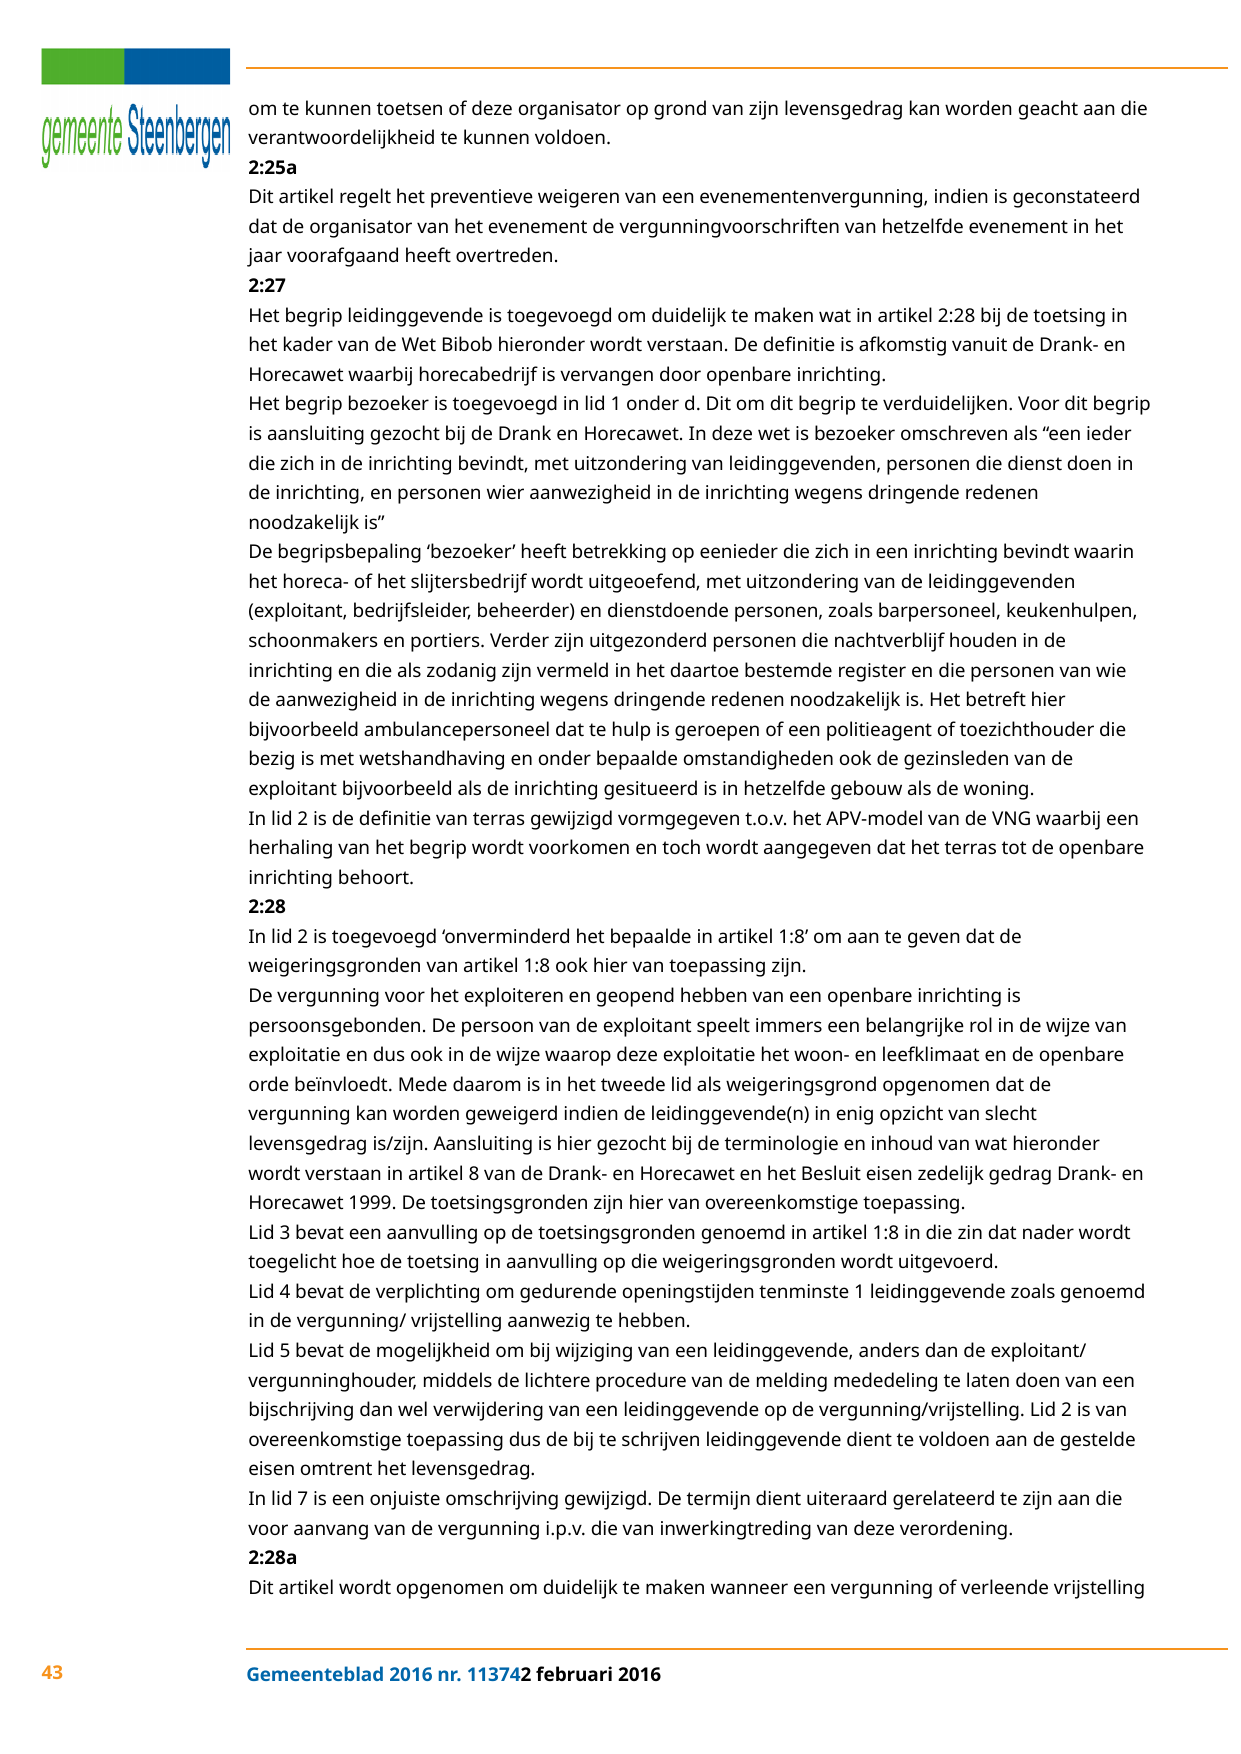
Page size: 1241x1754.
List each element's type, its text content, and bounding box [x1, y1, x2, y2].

text In lid 2 is toegevoegd ‘onverminderd het bepaalde in artikel 1:8’ om aan te geven dat de weigeringsgronden van artikel 1:8 ook hier van toepassing zijn. [248, 923, 1152, 978]
text 2:27 [248, 272, 1152, 298]
text De begripsbepaling ‘bezoeker’ heeft betrekking op eenieder die zich in een inrichting bevindt waarin het horeca- of het slijtersbedrijf wordt uitgeoefend, met uitzondering van de leidinggevenden (exploitant, bedrijfsleider, beheerder) en dienstdoende personen, zoals barpersoneel, keukenhulpen, schoonmakers en portiers. Verder zijn uitgezonderd personen die nachtverblijf houden in de inrichting en die als zodanig zijn vermeld in het daartoe bestemde register en die personen van wie de aanwezigheid in de inrichting wegens dringende redenen noodzakelijk is. Het betreft hier bijvoorbeeld ambulancepersoneel dat te hulp is geroepen of een politieagent of toezichthouder die bezig is met wetshandhaving en onder bepaalde omstandigheden ook de gezinsleden van de exploitant bijvoorbeeld als de inrichting gesitueerd is in hetzelfde gebouw als de woning. [248, 538, 1152, 801]
text om te kunnen toetsen of deze organisator op grond van zijn levensgedrag kan worden geacht aan die verantwoordelijkheid te kunnen voldoen. [248, 95, 1152, 150]
text Lid 4 bevat de verplichting om gedurende openingstijden tenminste 1 leidinggevende zoals genoemd in de vergunning/ vrijstelling aanwezig te hebben. [248, 1278, 1152, 1333]
text De vergunning voor het exploiteren en geopend hebben van een openbare inrichting is persoonsgebonden. De persoon van de exploitant speelt immers een belangrijke rol in de wijze van exploitatie en dus ook in de wijze waarop deze exploitatie het woon- en leefklimaat en de openbare orde beïnvloedt. Mede daarom is in het tweede lid als weigeringsgrond opgenomen dat de vergunning kan worden geweigerd indien de leidinggevende(n) in enig opzicht van slecht levensgedrag is/zijn. Aansluiting is hier gezocht bij de terminologie en inhoud van wat hieronder wordt verstaan in artikel 8 van de Drank- en Horecawet en het Besluit eisen zedelijk gedrag Drank- en Horecawet 1999. De toetsingsgronden zijn hier van overeenkomstige toepassing. [248, 982, 1152, 1215]
text Lid 5 bevat de mogelijkheid om bij wijziging van een leidinggevende, anders dan de exploitant/ vergunninghouder, middels de lichtere procedure van de melding mededeling te laten doen van een bijschrijving dan wel verwijdering van een leidinggevende op de vergunning/vrijstelling. Lid 2 is van overeenkomstige toepassing dus de bij te schrijven leidinggevende dient te voldoen aan de gestelde eisen omtrent het levensgedrag. [248, 1337, 1152, 1481]
text Lid 3 bevat een aanvulling op de toetsingsgronden genoemd in artikel 1:8 in die zin dat nader wordt toegelicht hoe de toetsing in aanvulling op die weigeringsgronden wordt uitgevoerd. [248, 1219, 1152, 1274]
text Dit artikel wordt opgenomen om duidelijk te maken wanneer een vergunning of verleende vrijstelling [248, 1574, 1152, 1600]
text 2:28a [248, 1544, 1152, 1570]
text 2:25a [248, 154, 1152, 180]
text 2:28 [248, 893, 1152, 919]
text In lid 2 is de definitie van terras gewijzigd vormgegeven t.o.v. het APV-model van de VNG waarbij een herhaling van het begrip wordt voorkomen en toch wordt aangegeven dat het terras tot de openbare inrichting behoort. [248, 805, 1152, 890]
text Het begrip leidinggevende is toegevoegd om duidelijk te maken wat in artikel 2:28 bij de toetsing in het kader van de Wet Bibob hieronder wordt verstaan. De definitie is afkomstig vanuit de Drank- en Horecawet waarbij horecabedrijf is vervangen door openbare inrichting. [248, 302, 1152, 387]
text Het begrip bezoeker is toegevoegd in lid 1 onder d. Dit om dit begrip te verduidelijken. Voor dit begrip is aansluiting gezocht bij de Drank en Horecawet. In deze wet is bezoeker omschreven als “een ieder die zich in de inrichting bevindt, met uitzondering van leidinggevenden, personen die dienst doen in de inrichting, en personen wier aanwezigheid in de inrichting wegens dringende redenen noodzakelijk is” [248, 391, 1152, 535]
text Dit artikel regelt het preventieve weigeren van een evenementenvergunning, indien is geconstateerd dat de organisator van het evenement de vergunningvoorschriften van hetzelfde evenement in het jaar voorafgaand heeft overtreden. [248, 183, 1152, 268]
text In lid 7 is een onjuiste omschrijving gewijzigd. De termijn dient uiteraard gerelateerd te zijn aan die voor aanvang van de vergunning i.p.v. die van inwerkingtreding van deze verordening. [248, 1485, 1152, 1541]
picture [41, 47, 231, 172]
